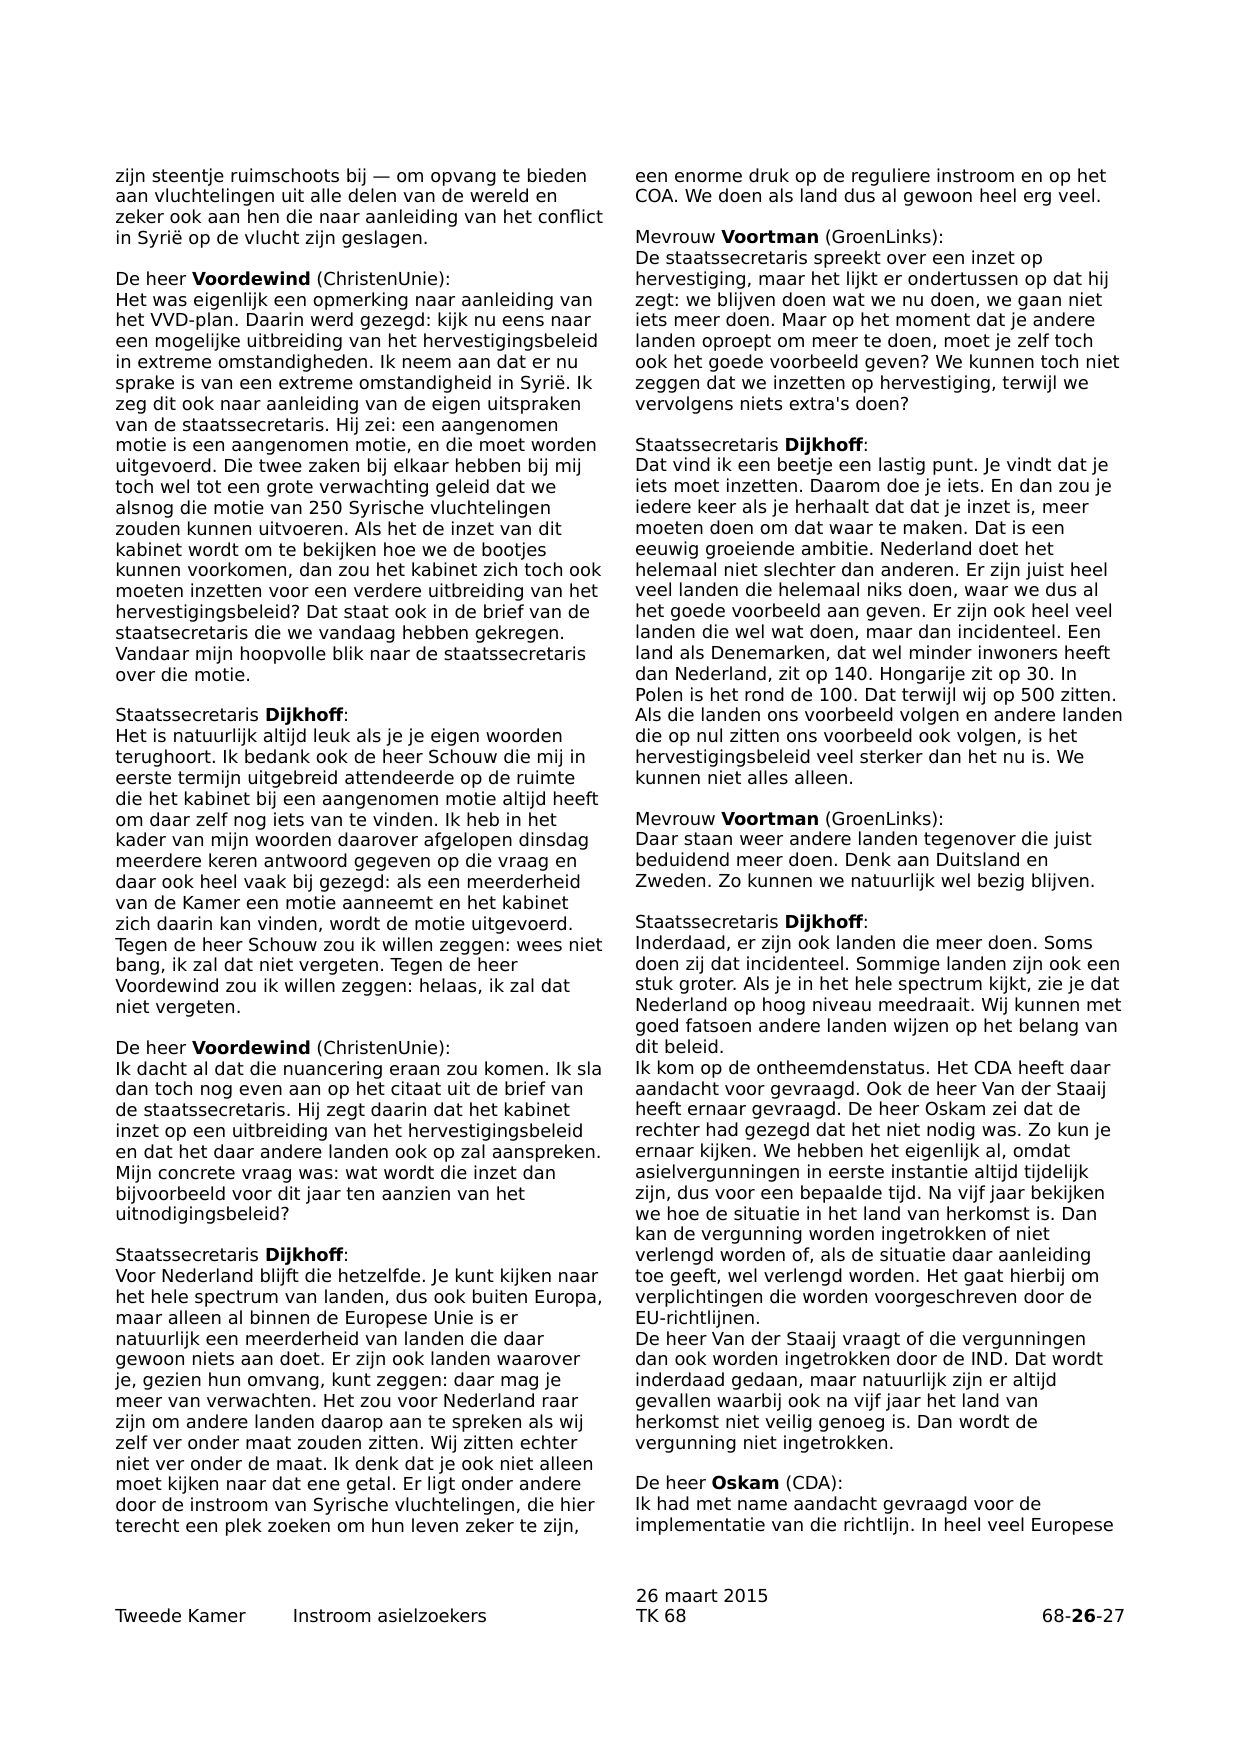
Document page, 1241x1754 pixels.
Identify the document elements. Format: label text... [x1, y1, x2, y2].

text Ik had met name aandacht gevraagd voor de implementatie van die richtlijn. In heel veel Europese [635, 1494, 1125, 1536]
text een enorme druk op de reguliere instroom en op het COA. We doen als land dus al gewoon heel erg veel. [635, 165, 1125, 207]
text Mevrouw Voortman (GroenLinks): [635, 227, 1125, 248]
text Staatssecretaris Dijkhoff: [635, 434, 1125, 455]
text De heer Oskam (CDA): [635, 1473, 1125, 1494]
text De heer Voordewind (ChristenUnie): [115, 1038, 605, 1058]
text Het was eigenlijk een opmerking naar aanleiding van het VVD-plan. Daarin werd gezegd: kijk nu eens naar een mogelijke uitbreiding van het hervestigingsbeleid in extreme omstandigheden. Ik neem aan dat er nu sprake is van een extreme omstandigheid in Syrië. Ik zeg dit ook naar aanleiding van de eigen uitspraken van de staatssecretaris. Hij zei: een aangenomen motie is een aangenomen motie, en die moet worden uitgevoerd. Die twee zaken bij elkaar hebben bij mij toch wel tot een grote verwachting geleid dat we alsnog die motie van 250 Syrische vluchtelingen zouden kunnen uitvoeren. Als het de inzet van dit kabinet wordt om te bekijken hoe we de bootjes kunnen voorkomen, dan zou het kabinet zich toch ook moeten inzetten voor een verdere uitbreiding van het hervestigingsbeleid? Dat staat ook in de brief van de staatsecretaris die we vandaag hebben gekregen. Vandaar mijn hoopvolle blik naar de staatssecretaris over die motie. [115, 289, 605, 685]
text Dat vind ik een beetje een lastig punt. Je vindt dat je iets moet inzetten. Daarom doe je iets. En dan zou je iedere keer als je herhaalt dat dat je inzet is, meer moeten doen om dat waar te maken. Dat is een eeuwig groeiende ambitie. Nederland doet het helemaal niet slechter dan anderen. Er zijn juist heel veel landen die helemaal niks doen, waar we dus al het goede voorbeeld aan geven. Er zijn ook heel veel landen die wel wat doen, maar dan incidenteel. Een land als Denemarken, dat wel minder inwoners heeft dan Nederland, zit op 140. Hongarije zit op 30. In Polen is het rond de 100. Dat terwijl wij op 500 zitten. Als die landen ons voorbeeld volgen en andere landen die op nul zitten ons voorbeeld ook volgen, is het hervestigingsbeleid veel sterker dan het nu is. We kunnen niet alles alleen. [635, 455, 1125, 788]
text Staatssecretaris Dijkhoff: [635, 912, 1125, 932]
text Staatssecretaris Dijkhoff: [115, 1245, 605, 1266]
text Het is natuurlijk altijd leuk als je je eigen woorden terughoort. Ik bedank ook de heer Schouw die mij in eerste termijn uitgebreid attendeerde op de ruimte die het kabinet bij een aangenomen motie altijd heeft om daar zelf nog iets van te vinden. Ik heb in het kader van mijn woorden daarover afgelopen dinsdag meerdere keren antwoord gegeven op die vraag en daar ook heel vaak bij gezegd: als een meerderheid van de Kamer een motie aanneemt en het kabinet zich daarin kan vinden, wordt de motie uitgevoerd. Tegen de heer Schouw zou ik willen zeggen: wees niet bang, ik zal dat niet vergeten. Tegen de heer Voordewind zou ik willen zeggen: helaas, ik zal dat niet vergeten. [115, 726, 605, 1018]
text Ik kom op de ontheemdenstatus. Het CDA heeft daar aandacht voor gevraagd. Ook de heer Van der Staaij heeft ernaar gevraagd. De heer Oskam zei dat de rechter had gezegd dat het niet nodig was. Zo kun je ernaar kijken. We hebben het eigenlijk al, omdat asielvergunningen in eerste instantie altijd tijdelijk zijn, dus voor een bepaalde tijd. Na vijf jaar bekijken we hoe de situatie in het land van herkomst is. Dan kan de vergunning worden ingetrokken of niet verlengd worden of, als de situatie daar aanleiding toe geeft, wel verlengd worden. Het gaat hierbij om verplichtingen die worden voorgeschreven door de EU-richtlijnen. [635, 1057, 1125, 1328]
text Voor Nederland blijft die hetzelfde. Je kunt kijken naar het hele spectrum van landen, dus ook buiten Europa, maar alleen al binnen de Europese Unie is er natuurlijk een meerderheid van landen die daar gewoon niets aan doet. Er zijn ook landen waarover je, gezien hun omvang, kunt zeggen: daar mag je meer van verwachten. Het zou voor Nederland raar zijn om andere landen daarop aan te spreken als wij zelf ver onder maat zouden zitten. Wij zitten echter niet ver onder de maat. Ik denk dat je ook niet alleen moet kijken naar dat ene getal. Er ligt onder andere door de instroom van Syrische vluchtelingen, die hier terecht een plek zoeken om hun leven zeker te zijn, [115, 1266, 605, 1537]
text Staatssecretaris Dijkhoff: [115, 705, 605, 726]
text De staatssecretaris spreekt over een inzet op hervestiging, maar het lijkt er ondertussen op dat hij zegt: we blijven doen wat we nu doen, we gaan niet iets meer doen. Maar op het moment dat je andere landen oproept om meer te doen, moet je zelf toch ook het goede voorbeeld geven? We kunnen toch niet zeggen dat we inzetten op hervestiging, terwijl we vervolgens niets extra's doen? [635, 248, 1125, 414]
text De heer Voordewind (ChristenUnie): [115, 269, 605, 289]
text Mevrouw Voortman (GroenLinks): [635, 808, 1125, 829]
text Daar staan weer andere landen tegenover die juist beduidend meer doen. Denk aan Duitsland en Zweden. Zo kunnen we natuurlijk wel bezig blijven. [635, 829, 1125, 892]
text Ik dacht al dat die nuancering eraan zou komen. Ik sla dan toch nog even aan op het citaat uit de brief van de staatssecretaris. Hij zegt daarin dat het kabinet inzet op een uitbreiding van het hervestigingsbeleid en dat het daar andere landen ook op zal aanspreken. Mijn concrete vraag was: wat wordt die inzet dan bijvoorbeeld voor dit jaar ten aanzien van het uitnodigingsbeleid? [115, 1058, 605, 1225]
text zijn steentje ruimschoots bij — om opvang te bieden aan vluchtelingen uit alle delen van de wereld en zeker ook aan hen die naar aanleiding van het conflict in Syrië op de vlucht zijn geslagen. [115, 165, 605, 249]
text De heer Van der Staaij vraagt of die vergunningen dan ook worden ingetrokken door de IND. Dat wordt inderdaad gedaan, maar natuurlijk zijn er altijd gevallen waarbij ook na vijf jaar het land van herkomst niet veilig genoeg is. Dan wordt de vergunning niet ingetrokken. [635, 1328, 1125, 1453]
text Inderdaad, er zijn ook landen die meer doen. Soms doen zij dat incidenteel. Sommige landen zijn ook een stuk groter. Als je in het hele spectrum kijkt, zie je dat Nederland op hoog niveau meedraait. Wij kunnen met goed fatsoen andere landen wijzen op het belang van dit beleid. [635, 932, 1125, 1057]
